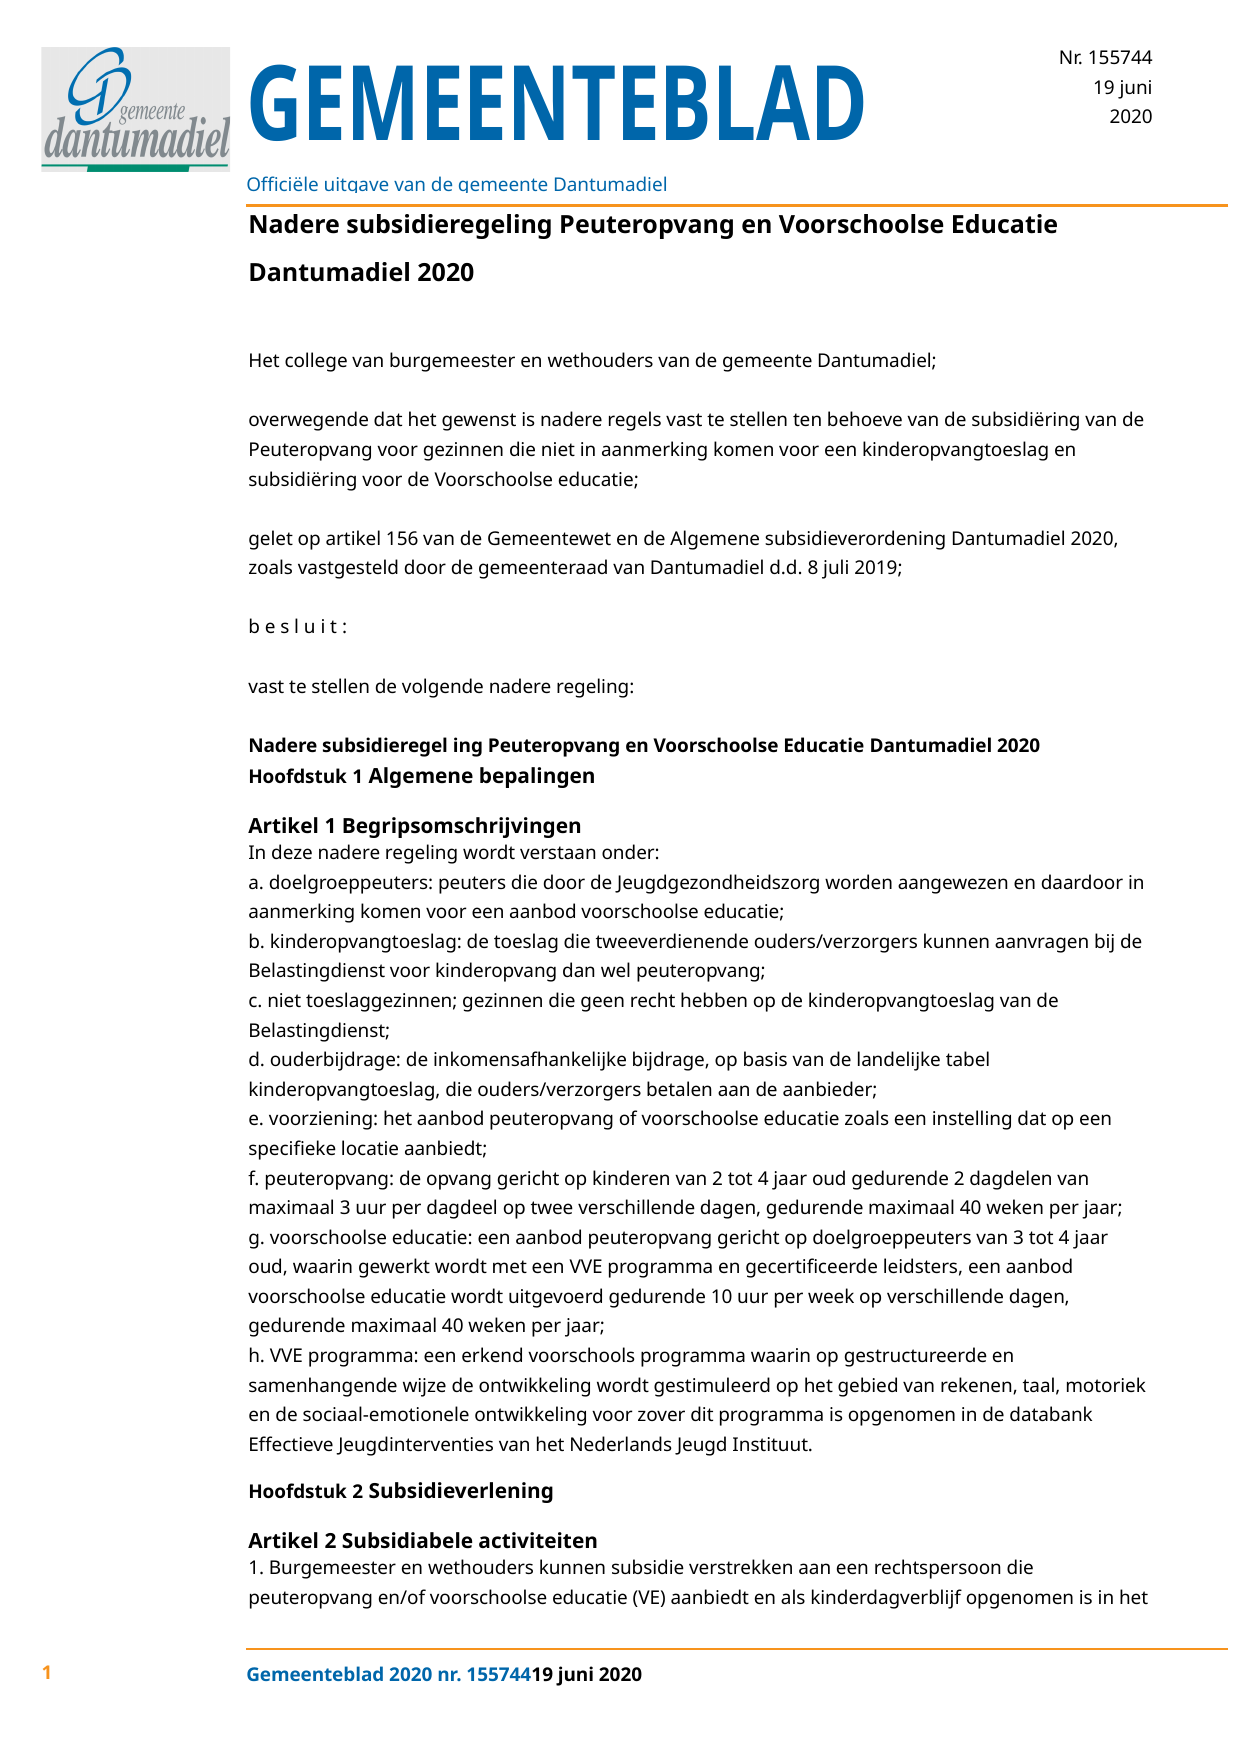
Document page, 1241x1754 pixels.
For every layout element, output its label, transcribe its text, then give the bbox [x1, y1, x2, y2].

text e. voorziening: het aanbod peuteropvang of voorschoolse educatie zoals een instelling dat op een specifieke locatie aanbiedt; [248, 1106, 1152, 1161]
text 1. Burgemeester en wethouders kunnen subsidie verstrekken aan een rechtspersoon die peuteropvang en/of voorschoolse educatie (VE) aanbiedt en als kinderdagverblijf opgenomen is in het [248, 1554, 1152, 1610]
text h. VVE programma: een erkend voorschools programma waarin op gestructureerde en samenhangende wijze de ontwikkeling wordt gestimuleerd op het gebied van rekenen, taal, motoriek en de sociaal-emotionele ontwikkeling voor zover dit programma is opgenomen in de databank Effectieve Jeugdinterventies van het Nederlands Jeugd Instituut. [248, 1342, 1152, 1457]
text Het college van burgemeester en wethouders van de gemeente Dantumadiel; [248, 347, 1152, 373]
text Nadere subsidieregeling Peuteropvang en Voorschoolse Educatie Dantumadiel 2020 [248, 207, 1152, 288]
text a. doelgroeppeuters: peuters die door de Jeugdgezondheidszorg worden aangewezen en daardoor in aanmerking komen voor een aanbod voorschoolse educatie; [248, 869, 1152, 924]
picture [41, 47, 231, 172]
text In deze nadere regeling wordt verstaan onder: [248, 839, 1152, 865]
text b e s l u i t : [248, 614, 1152, 639]
text Artikel 1 Begripsomschrijvingen [248, 811, 1152, 839]
text f. peuteropvang: de opvang gericht op kinderen van 2 tot 4 jaar oud gedurende 2 dagdelen van maximaal 3 uur per dagdeel op twee verschillende dagen, gedurende maximaal 40 weken per jaar; [248, 1165, 1152, 1220]
text g. voorschoolse educatie: een aanbod peuteropvang gericht op doelgroeppeuters van 3 tot 4 jaar oud, waarin gewerkt wordt met een VVE programma en gecertificeerde leidsters, een aanbod voorschoolse educatie wordt uitgevoerd gedurende 10 uur per week op verschillende dagen, gedurende maximaal 40 weken per jaar; [248, 1224, 1152, 1338]
text overwegende dat het gewenst is nadere regels vast te stellen ten behoeve van de subsidiëring van de Peuteropvang voor gezinnen die niet in aanmerking komen voor een kinderopvangtoeslag en subsidiëring voor de Voorschoolse educatie; [248, 407, 1152, 492]
text c. niet toeslaggezinnen; gezinnen die geen recht hebben op de kinderopvangtoeslag van de Belastingdienst; [248, 987, 1152, 1043]
text Nadere subsidieregel ing Peuteropvang en Voorschoolse Educatie Dantumadiel 2020 [248, 732, 1152, 758]
text Artikel 2 Subsidiabele activiteiten [248, 1526, 1152, 1554]
text vast te stellen de volgende nadere regeling: [248, 673, 1152, 699]
text Hoofdstuk 1 Algemene bepalingen [248, 762, 1152, 790]
text gelet op artikel 156 van de Gemeentewet en de Algemene subsidieverordening Dantumadiel 2020, zoals vastgesteld door de gemeenteraad van Dantumadiel d.d. 8 juli 2019; [248, 525, 1152, 580]
text b. kinderopvangtoeslag: de toeslag die tweeverdienende ouders/verzorgers kunnen aanvragen bij de Belastingdienst voor kinderopvang dan wel peuteropvang; [248, 928, 1152, 983]
text Hoofdstuk 2 Subsidieverlening [248, 1477, 1152, 1505]
text d. ouderbijdrage: de inkomensafhankelijke bijdrage, op basis van de landelijke tabel kinderopvangtoeslag, die ouders/verzorgers betalen aan de aanbieder; [248, 1046, 1152, 1102]
